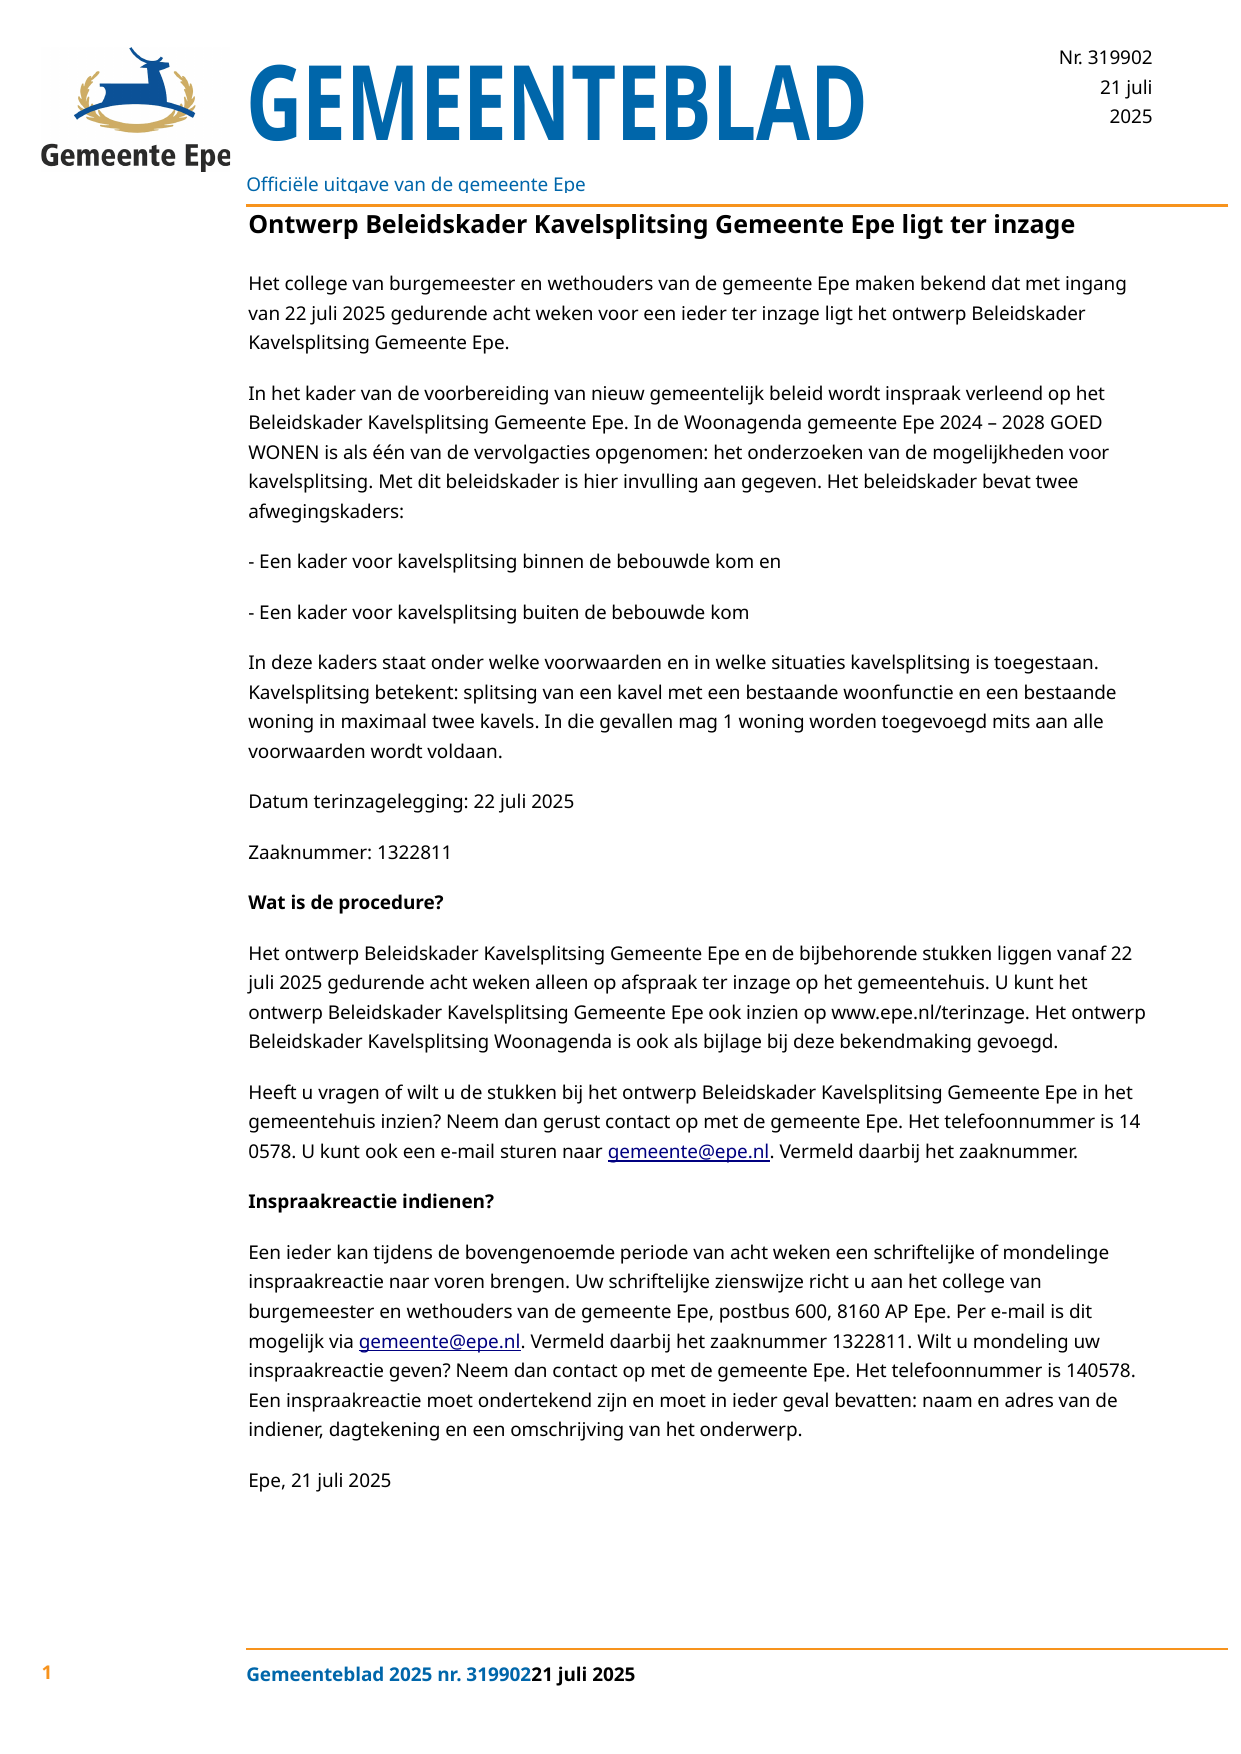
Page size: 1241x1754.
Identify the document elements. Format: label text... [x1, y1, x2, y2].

text Het college van burgemeester en wethouders van de gemeente Epe maken bekend dat met ingang van 22 juli 2025 gedurende acht weken voor een ieder ter inzage ligt het ontwerp Beleidskader Kavelsplitsing Gemeente Epe. [248, 270, 1152, 355]
text Heeft u vragen of wilt u de stukken bij het ontwerp Beleidskader Kavelsplitsing Gemeente Epe in het gemeentehuis inzien? Neem dan gerust contact op met de gemeente Epe. Het telefoonnummer is 14 0578. U kunt ook een e-mail sturen naar gemeente@epe.nl. Vermeld daarbij het zaaknummer. [248, 1079, 1152, 1164]
text Het ontwerp Beleidskader Kavelsplitsing Gemeente Epe en de bijbehorende stukken liggen vanaf 22 juli 2025 gedurende acht weken alleen op afspraak ter inzage op het gemeentehuis. U kunt het ontwerp Beleidskader Kavelsplitsing Gemeente Epe ook inzien op www.epe.nl/terinzage. Het ontwerp Beleidskader Kavelsplitsing Woonagenda is ook als bijlage bij deze bekendmaking gevoegd. [248, 940, 1152, 1054]
text - Een kader voor kavelsplitsing buiten de bebouwde kom [248, 599, 1152, 625]
text Een ieder kan tijdens de bovengenoemde periode van acht weken een schriftelijke of mondelinge inspraakreactie naar voren brengen. Uw schriftelijke zienswijze richt u aan het college van burgemeester en wethouders van de gemeente Epe, postbus 600, 8160 AP Epe. Per e-mail is dit mogelijk via gemeente@epe.nl. Vermeld daarbij het zaaknummer 1322811. Wilt u mondeling uw inspraakreactie geven? Neem dan contact op met de gemeente Epe. Het telefoonnummer is 140578. Een inspraakreactie moet ondertekend zijn en moet in ieder geval bevatten: naam en adres van de indiener, dagtekening en een omschrijving van het onderwerp. [248, 1239, 1152, 1442]
text - Een kader voor kavelsplitsing binnen de bebouwde kom en [248, 549, 1152, 574]
text In deze kaders staat onder welke voorwaarden en in welke situaties kavelsplitsing is toegestaan. Kavelsplitsing betekent: splitsing van een kavel met een bestaande woonfunctie en een bestaande woning in maximaal twee kavels. In die gevallen mag 1 woning worden toegevoegd mits aan alle voorwaarden wordt voldaan. [248, 649, 1152, 764]
text Zaaknummer: 1322811 [248, 839, 1152, 865]
text Ontwerp Beleidskader Kavelsplitsing Gemeente Epe ligt ter inzage [248, 207, 1152, 241]
text Wat is de procedure? [248, 889, 1152, 915]
text In het kader van de voorbereiding van nieuw gemeentelijk beleid wordt inspraak verleend op het Beleidskader Kavelsplitsing Gemeente Epe. In de Woonagenda gemeente Epe 2024 – 2028 GOED WONEN is als één van de vervolgacties opgenomen: het onderzoeken van de mogelijkheden voor kavelsplitsing. Met dit beleidskader is hier invulling aan gegeven. Het beleidskader bevat twee afwegingskaders: [248, 380, 1152, 524]
picture [41, 47, 231, 172]
text Epe, 21 juli 2025 [248, 1467, 1152, 1493]
text Datum terinzagelegging: 22 juli 2025 [248, 789, 1152, 814]
text Inspraakreactie indienen? [248, 1189, 1152, 1214]
